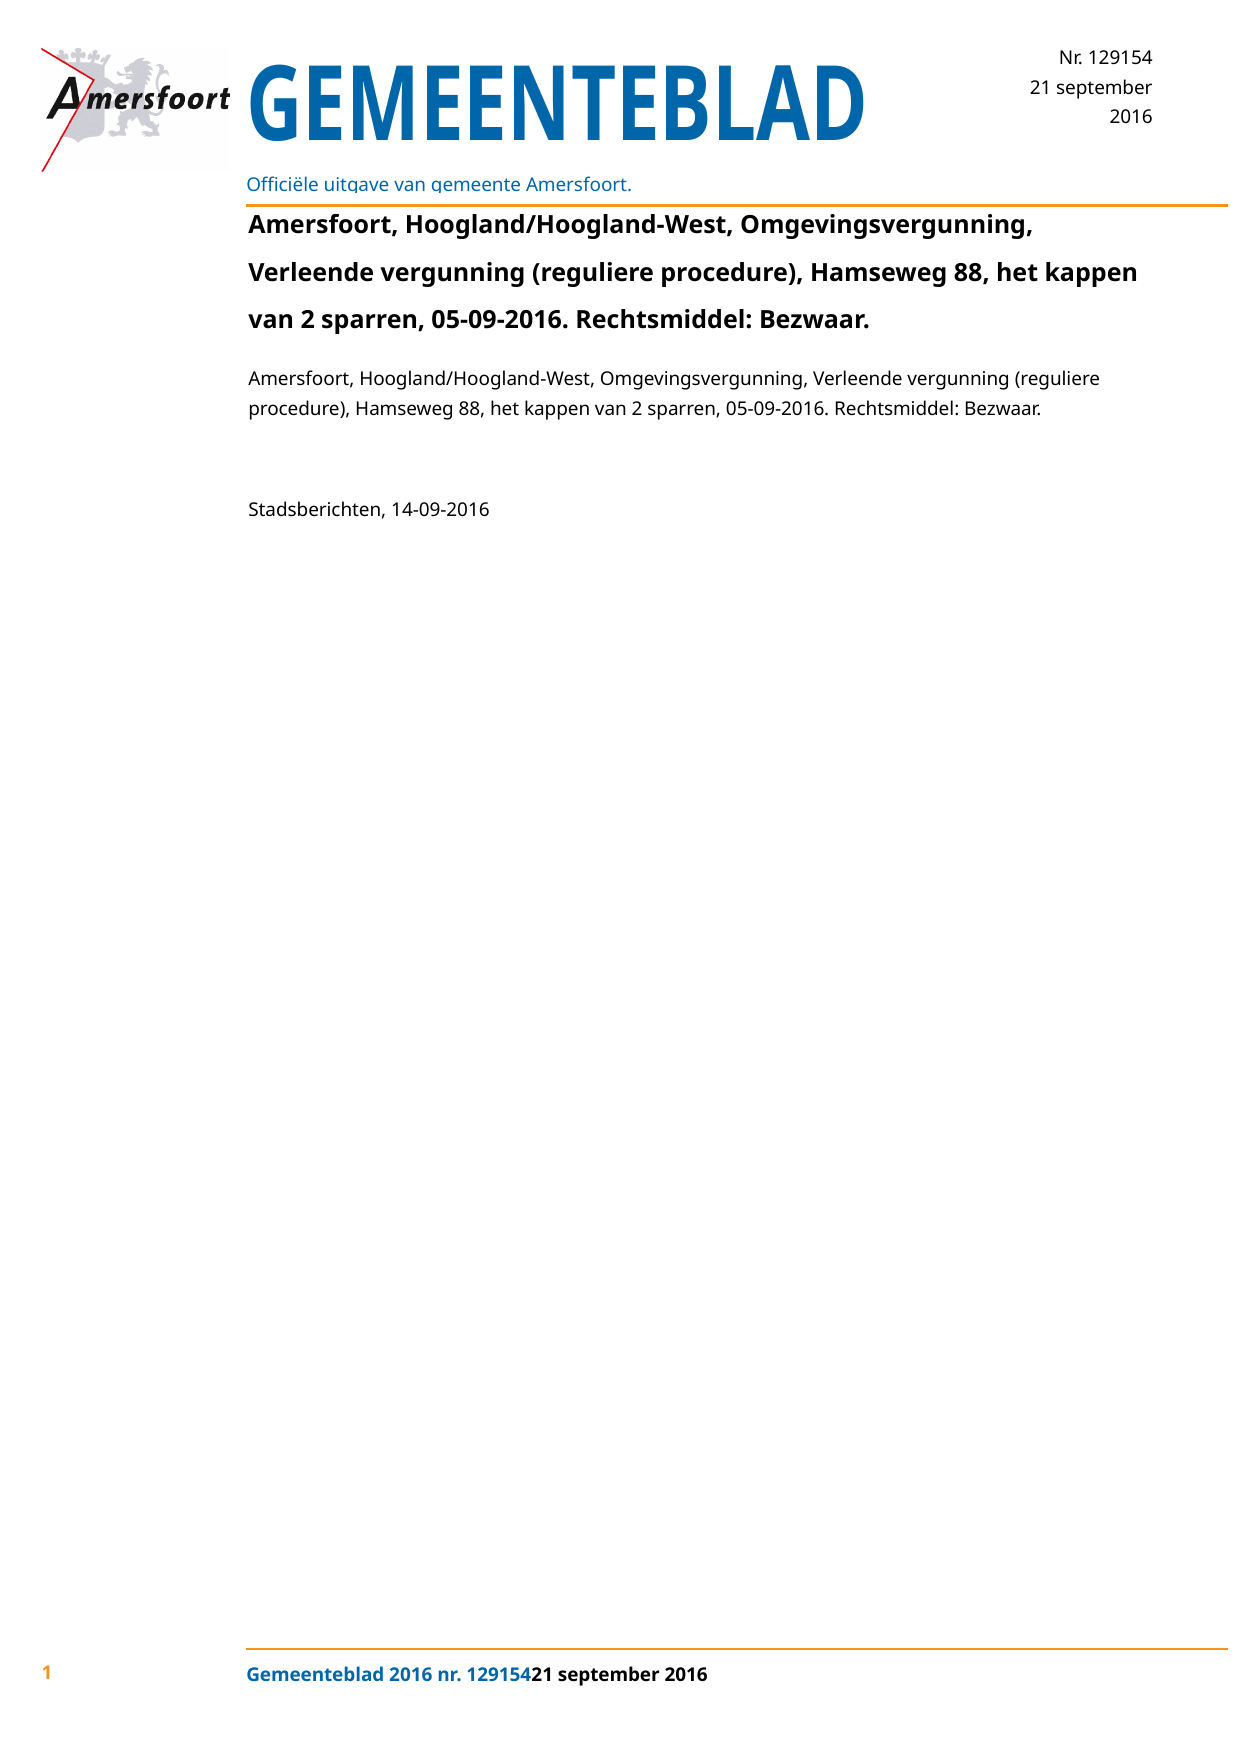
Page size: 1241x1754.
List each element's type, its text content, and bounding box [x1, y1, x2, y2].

picture [41, 47, 231, 172]
text Amersfoort, Hoogland/Hoogland-West, Omgevingsvergunning, Verleende vergunning (reguliere procedure), Hamseweg 88, het kappen van 2 sparren, 05-09-2016. Rechtsmiddel: Bezwaar. [248, 366, 1152, 421]
text Amersfoort, Hoogland/Hoogland-West, Omgevingsvergunning, Verleende vergunning (reguliere procedure), Hamseweg 88, het kappen van 2 sparren, 05-09-2016. Rechtsmiddel: Bezwaar. [248, 207, 1152, 336]
text Stadsberichten, 14-09-2016 [248, 496, 1152, 522]
